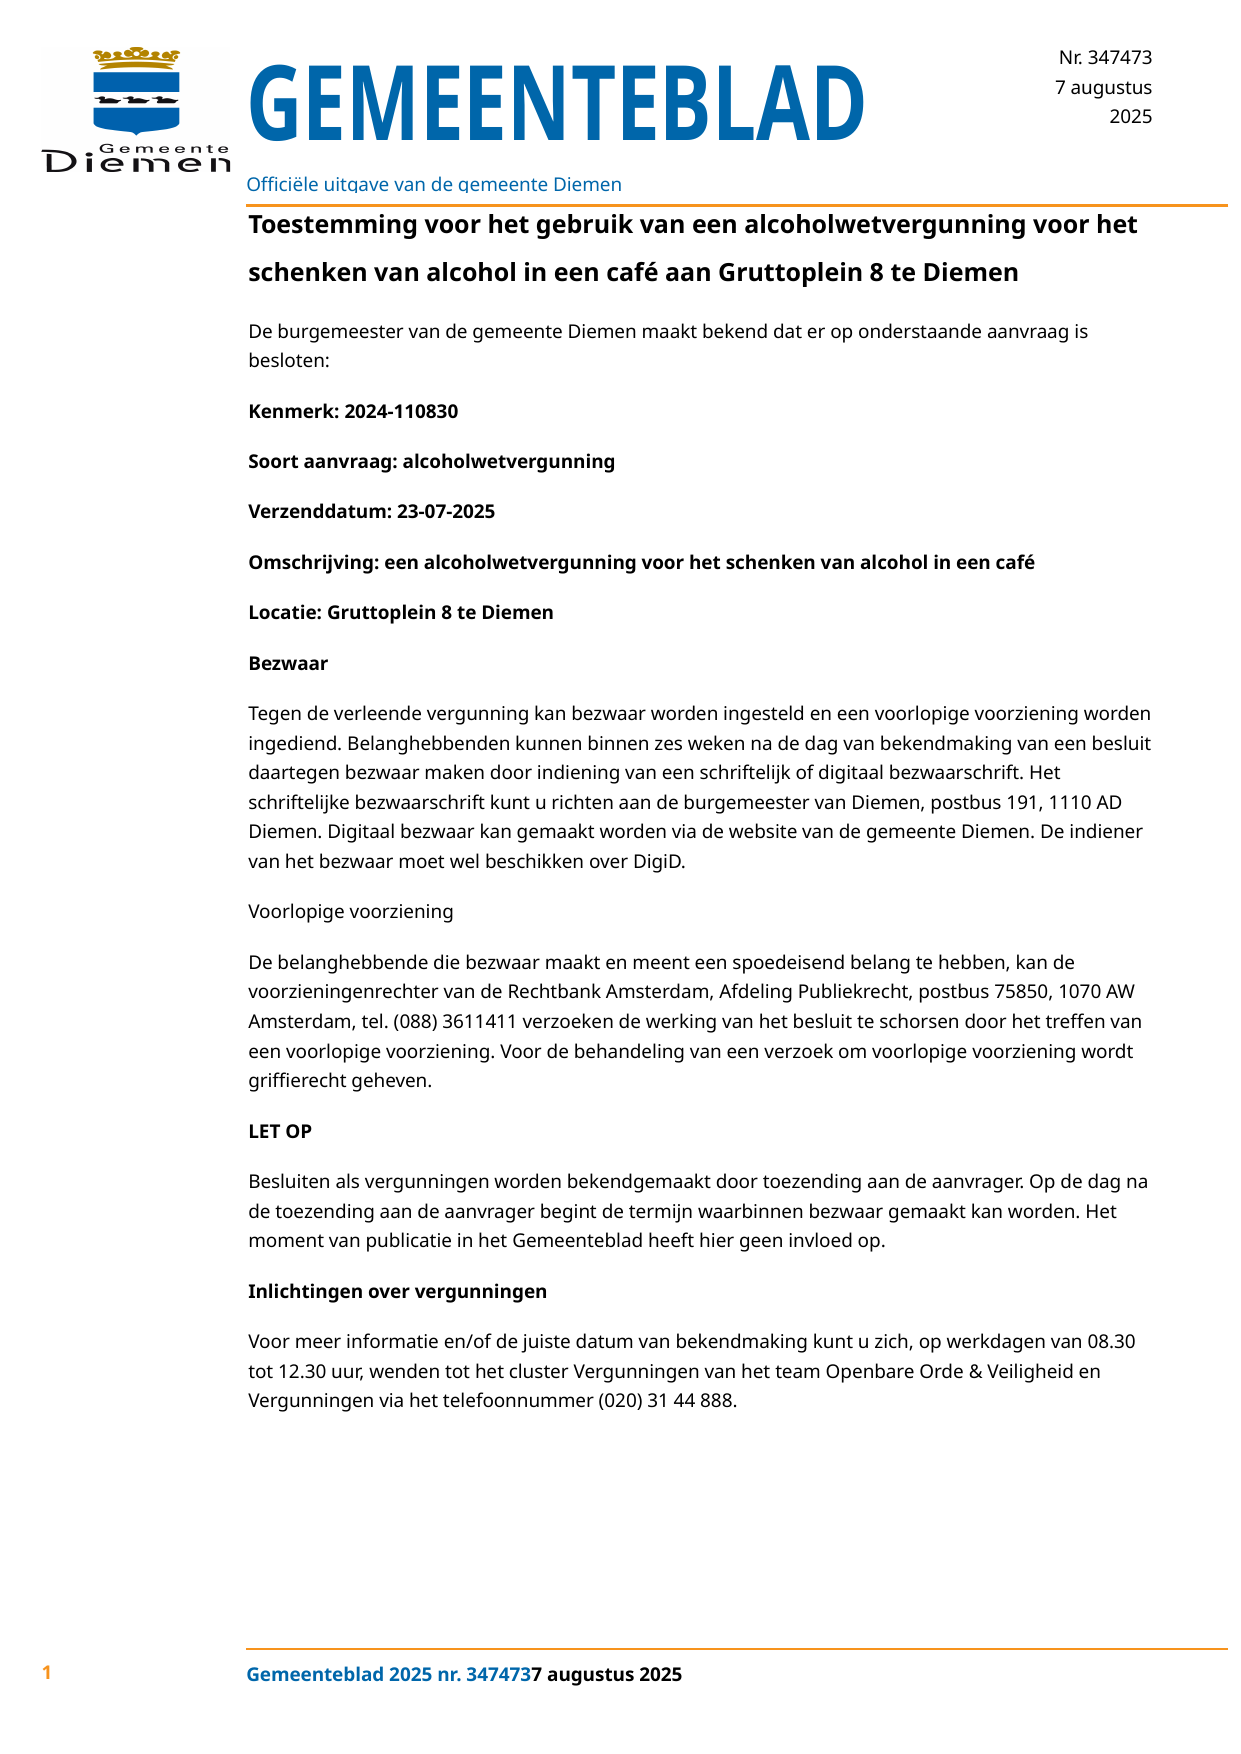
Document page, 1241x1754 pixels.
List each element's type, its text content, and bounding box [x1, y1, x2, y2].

text Kenmerk: 2024-110830 [248, 398, 1152, 424]
text Voorlopige voorziening [248, 899, 1152, 924]
text De burgemeester van de gemeente Diemen maakt bekend dat er op onderstaande aanvraag is besloten: [248, 318, 1152, 373]
text Locatie: Gruttoplein 8 te Diemen [248, 599, 1152, 625]
text Voor meer informatie en/of de juiste datum van bekendmaking kunt u zich, op werkdagen van 08.30 tot 12.30 uur, wenden tot het cluster Vergunningen van het team Openbare Orde & Veiligheid en Vergunningen via het telefoonnummer (020) 31 44 888. [248, 1328, 1152, 1413]
text Tegen de verleende vergunning kan bezwaar worden ingesteld en een voorlopige voorziening worden ingediend. Belanghebbenden kunnen binnen zes weken na de dag van bekendmaking van een besluit daartegen bezwaar maken door indiening van een schriftelijk of digitaal bezwaarschrift. Het schriftelijke bezwaarschrift kunt u richten aan de burgemeester van Diemen, postbus 191, 1110 AD Diemen. Digitaal bezwaar kan gemaakt worden via de website van de gemeente Diemen. De indiener van het bezwaar moet wel beschikken over DigiD. [248, 700, 1152, 874]
text Verzenddatum: 23-07-2025 [248, 499, 1152, 524]
text Toestemming voor het gebruik van een alcoholwetvergunning voor het schenken van alcohol in een café aan Gruttoplein 8 te Diemen [248, 207, 1152, 288]
text Besluiten als vergunningen worden bekendgemaakt door toezending aan de aanvrager. Op de dag na de toezending aan de aanvrager begint de termijn waarbinnen bezwaar gemaakt kan worden. Het moment van publicatie in het Gemeenteblad heeft hier geen invloed op. [248, 1168, 1152, 1253]
text Bezwaar [248, 650, 1152, 676]
picture [41, 47, 231, 172]
text Inlichtingen over vergunningen [248, 1278, 1152, 1304]
text LET OP [248, 1118, 1152, 1144]
text De belanghebbende die bezwaar maakt en meent een spoedeisend belang te hebben, kan de voorzieningenrechter van de Rechtbank Amsterdam, Afdeling Publiekrecht, postbus 75850, 1070 AW Amsterdam, tel. (088) 3611411 verzoeken de werking van het besluit te schorsen door het treffen van een voorlopige voorziening. Voor de behandeling van een verzoek om voorlopige voorziening wordt griffierecht geheven. [248, 949, 1152, 1093]
text Soort aanvraag: alcoholwetvergunning [248, 448, 1152, 474]
text Omschrijving: een alcoholwetvergunning voor het schenken van alcohol in een café [248, 549, 1152, 575]
